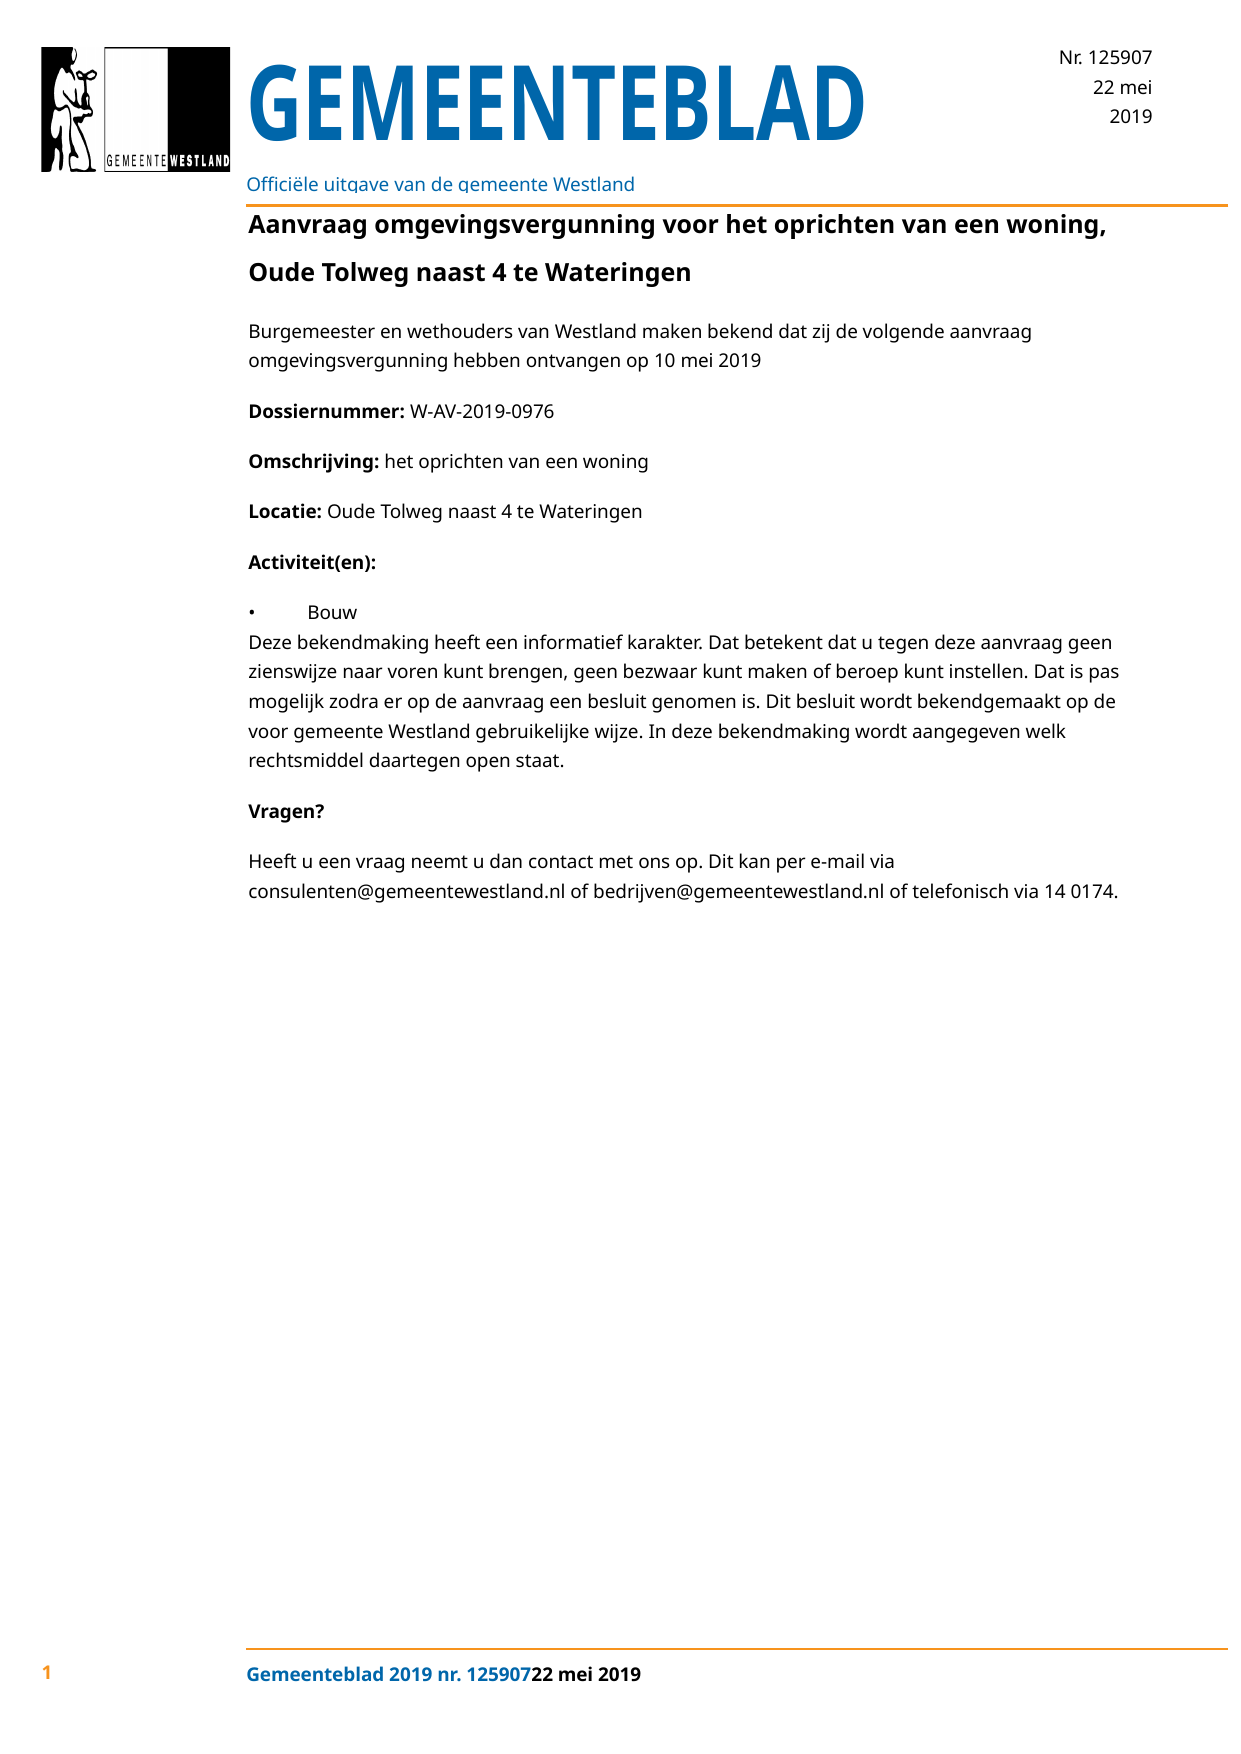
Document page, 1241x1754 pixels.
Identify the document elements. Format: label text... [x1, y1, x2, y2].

text Activiteit(en): [248, 549, 1152, 575]
text Aanvraag omgevingsvergunning voor het oprichten van een woning, Oude Tolweg naast 4 te Wateringen [248, 207, 1152, 288]
text Locatie: Oude Tolweg naast 4 te Wateringen [248, 499, 1152, 524]
text Heeft u een vraag neemt u dan contact met ons op. Dit kan per e-mail via consulenten@gemeentewestland.nl of bedrijven@gemeentewestland.nl of telefonisch via 14 0174. [248, 848, 1152, 904]
picture [41, 47, 231, 172]
text Dossiernummer: W-AV-2019-0976 [248, 398, 1152, 424]
text Burgemeester en wethouders van Westland maken bekend dat zij de volgende aanvraag omgevingsvergunning hebben ontvangen op 10 mei 2019 [248, 318, 1152, 373]
text Deze bekendmaking heeft een informatief karakter. Dat betekent dat u tegen deze aanvraag geen zienswijze naar voren kunt brengen, geen bezwaar kunt maken of beroep kunt instellen. Dat is pas mogelijk zodra er op de aanvraag een besluit genomen is. Dit besluit wordt bekendgemaakt op de voor gemeente Westland gebruikelijke wijze. In deze bekendmaking wordt aangegeven welk rechtsmiddel daartegen open staat. [248, 629, 1152, 773]
text Omschrijving: het oprichten van een woning [248, 448, 1152, 474]
text Vragen? [248, 798, 1152, 824]
list Bouw [248, 599, 1152, 625]
